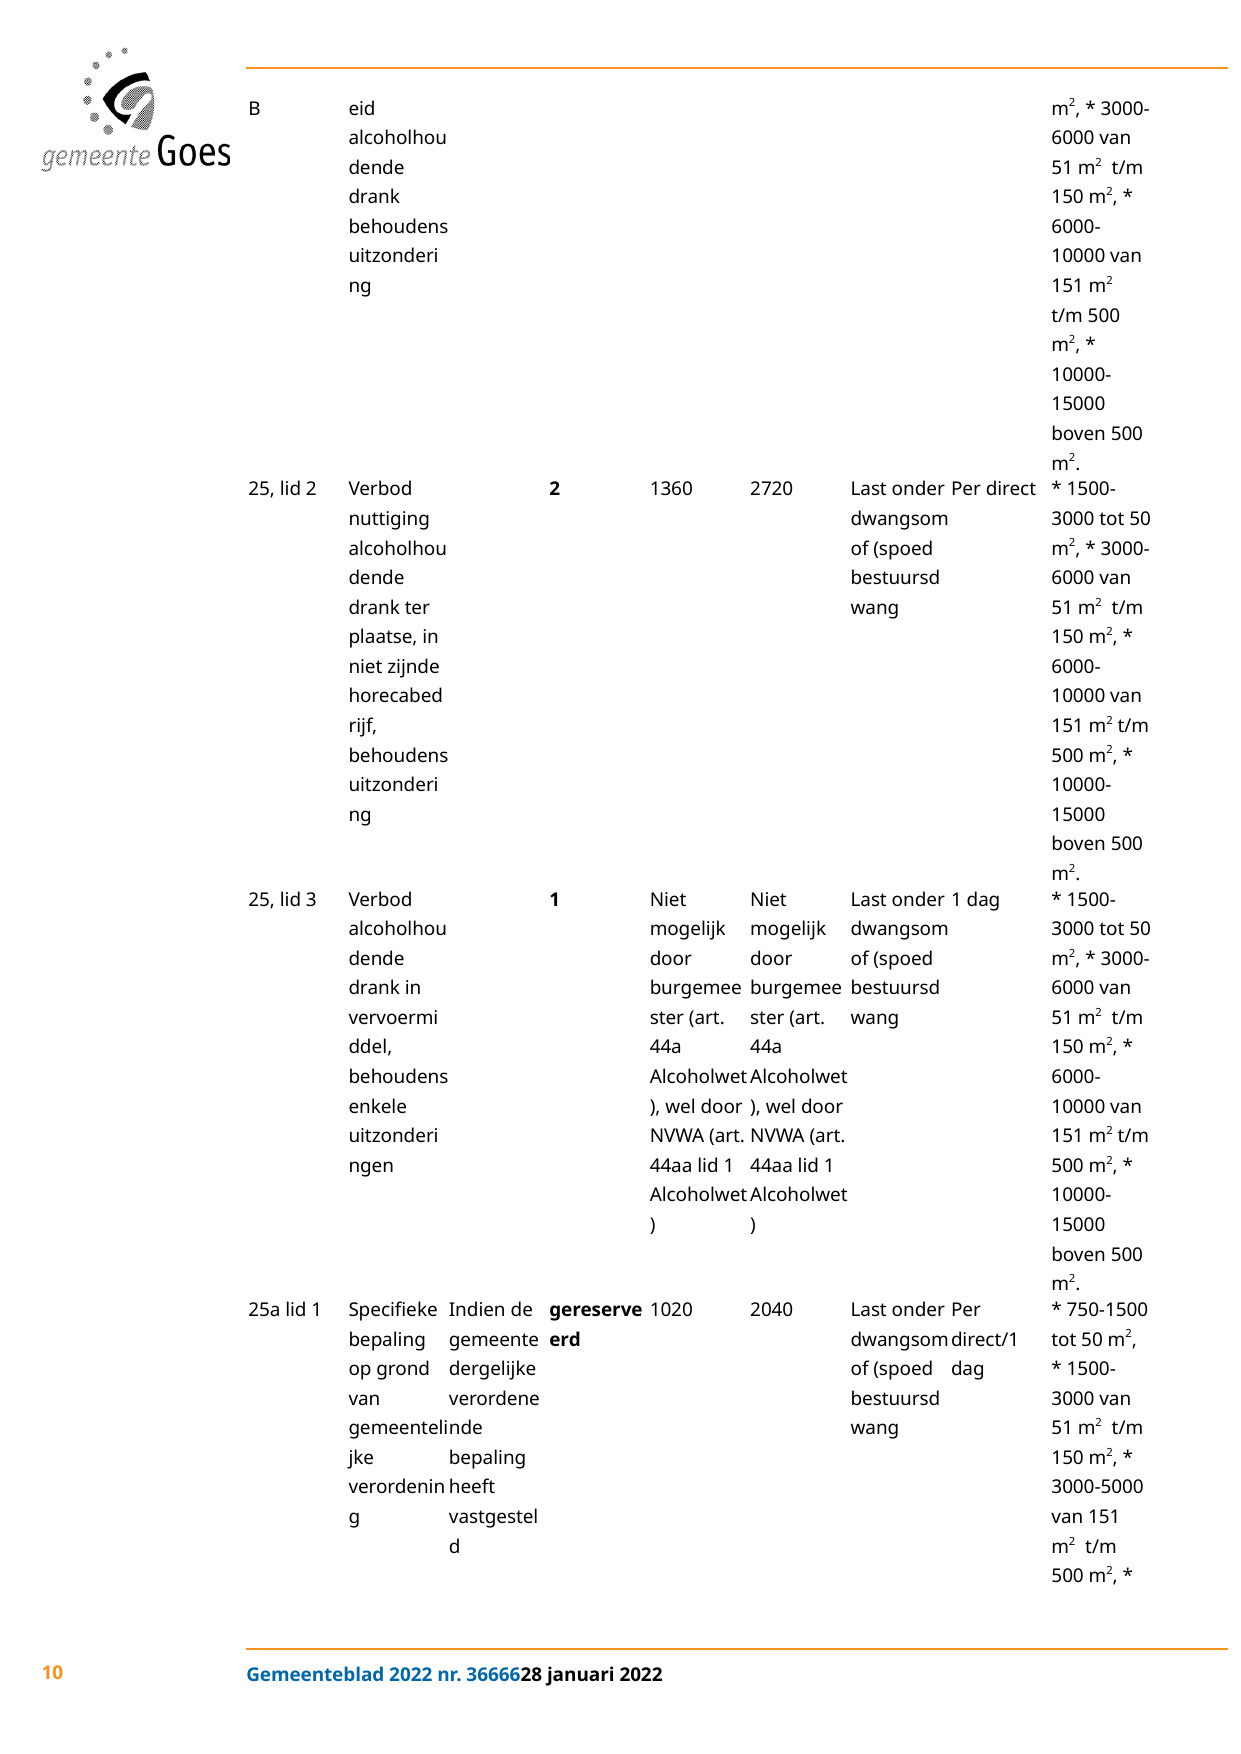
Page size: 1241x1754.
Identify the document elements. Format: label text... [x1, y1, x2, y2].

table_cell Niet mogelijk door burgemeester (art. 44a Alcoholwet), wel door NVWA (art. 44aa lid 1 Alcoholwet) [750, 886, 850, 1296]
table_cell Last onder dwangsom of (spoed bestuursdwang [850, 1296, 951, 1588]
table_cell Specifieke bepaling op grond van gemeentelijke verordening [348, 1296, 449, 1588]
table_cell 1 dag [951, 886, 1051, 1296]
table_cell 1 [549, 886, 649, 1296]
table_cell Per direct/1 dag [951, 1296, 1051, 1588]
table_cell [850, 95, 951, 476]
table_cell 2040 [750, 1296, 850, 1588]
table_cell [650, 95, 750, 476]
table_cell 2 [549, 476, 649, 886]
table_cell * 1500-3000 tot 50 m2, * 3000-6000 van 51 m2 t/m 150 m2, * 6000-10000 van 151 m2 t/m 500 m2, * 10000-15000 boven 500 m2. [1051, 886, 1152, 1296]
table_cell Indien de gemeente dergelijke verordenende bepaling heeft vastgesteld [449, 1296, 549, 1588]
table_cell [449, 476, 549, 886]
table_cell [449, 886, 549, 1296]
table_cell B [248, 95, 348, 476]
table_cell 1360 [650, 476, 750, 886]
table_cell 25a lid 1 [248, 1296, 348, 1588]
table_cell 25, lid 2 [248, 476, 348, 886]
table_cell m2, * 3000-6000 van 51 m2 t/m 150 m2, * 6000-10000 van 151 m2 t/m 500 m2, * 10000-15000 boven 500 m2. [1051, 95, 1152, 476]
table_cell Niet mogelijk door burgemeester (art. 44a Alcoholwet), wel door NVWA (art. 44aa lid 1 Alcoholwet) [650, 886, 750, 1296]
table_cell * 750-1500 tot 50 m2, * 1500-3000 van 51 m2 t/m 150 m2, * 3000-5000 van 151 m2 t/m 500 m2, * [1051, 1296, 1152, 1588]
table_cell 1020 [650, 1296, 750, 1588]
table_cell Per direct [951, 476, 1051, 886]
table_cell eid alcoholhoudende drank behoudens uitzondering [348, 95, 449, 476]
picture [41, 47, 231, 172]
table_cell Verbod nuttiging alcoholhoudende drank ter plaatse, in niet zijnde horecabedrijf, behoudens uitzondering [348, 476, 449, 886]
table_cell Verbod alcoholhoudende drank in vervoermiddel, behoudens enkele uitzonderingen [348, 886, 449, 1296]
table_cell [549, 95, 649, 476]
table_cell [951, 95, 1051, 476]
table_cell [750, 95, 850, 476]
table_cell [449, 95, 549, 476]
table_cell 25, lid 3 [248, 886, 348, 1296]
table_cell Last onder dwangsom of (spoed bestuursdwang [850, 476, 951, 886]
table_cell gereserveerd [549, 1296, 649, 1588]
table_cell 2720 [750, 476, 850, 886]
table_cell * 1500-3000 tot 50 m2, * 3000-6000 van 51 m2 t/m 150 m2, * 6000-10000 van 151 m2 t/m 500 m2, * 10000-15000 boven 500 m2. [1051, 476, 1152, 886]
table_cell Last onder dwangsom of (spoed bestuursdwang [850, 886, 951, 1296]
